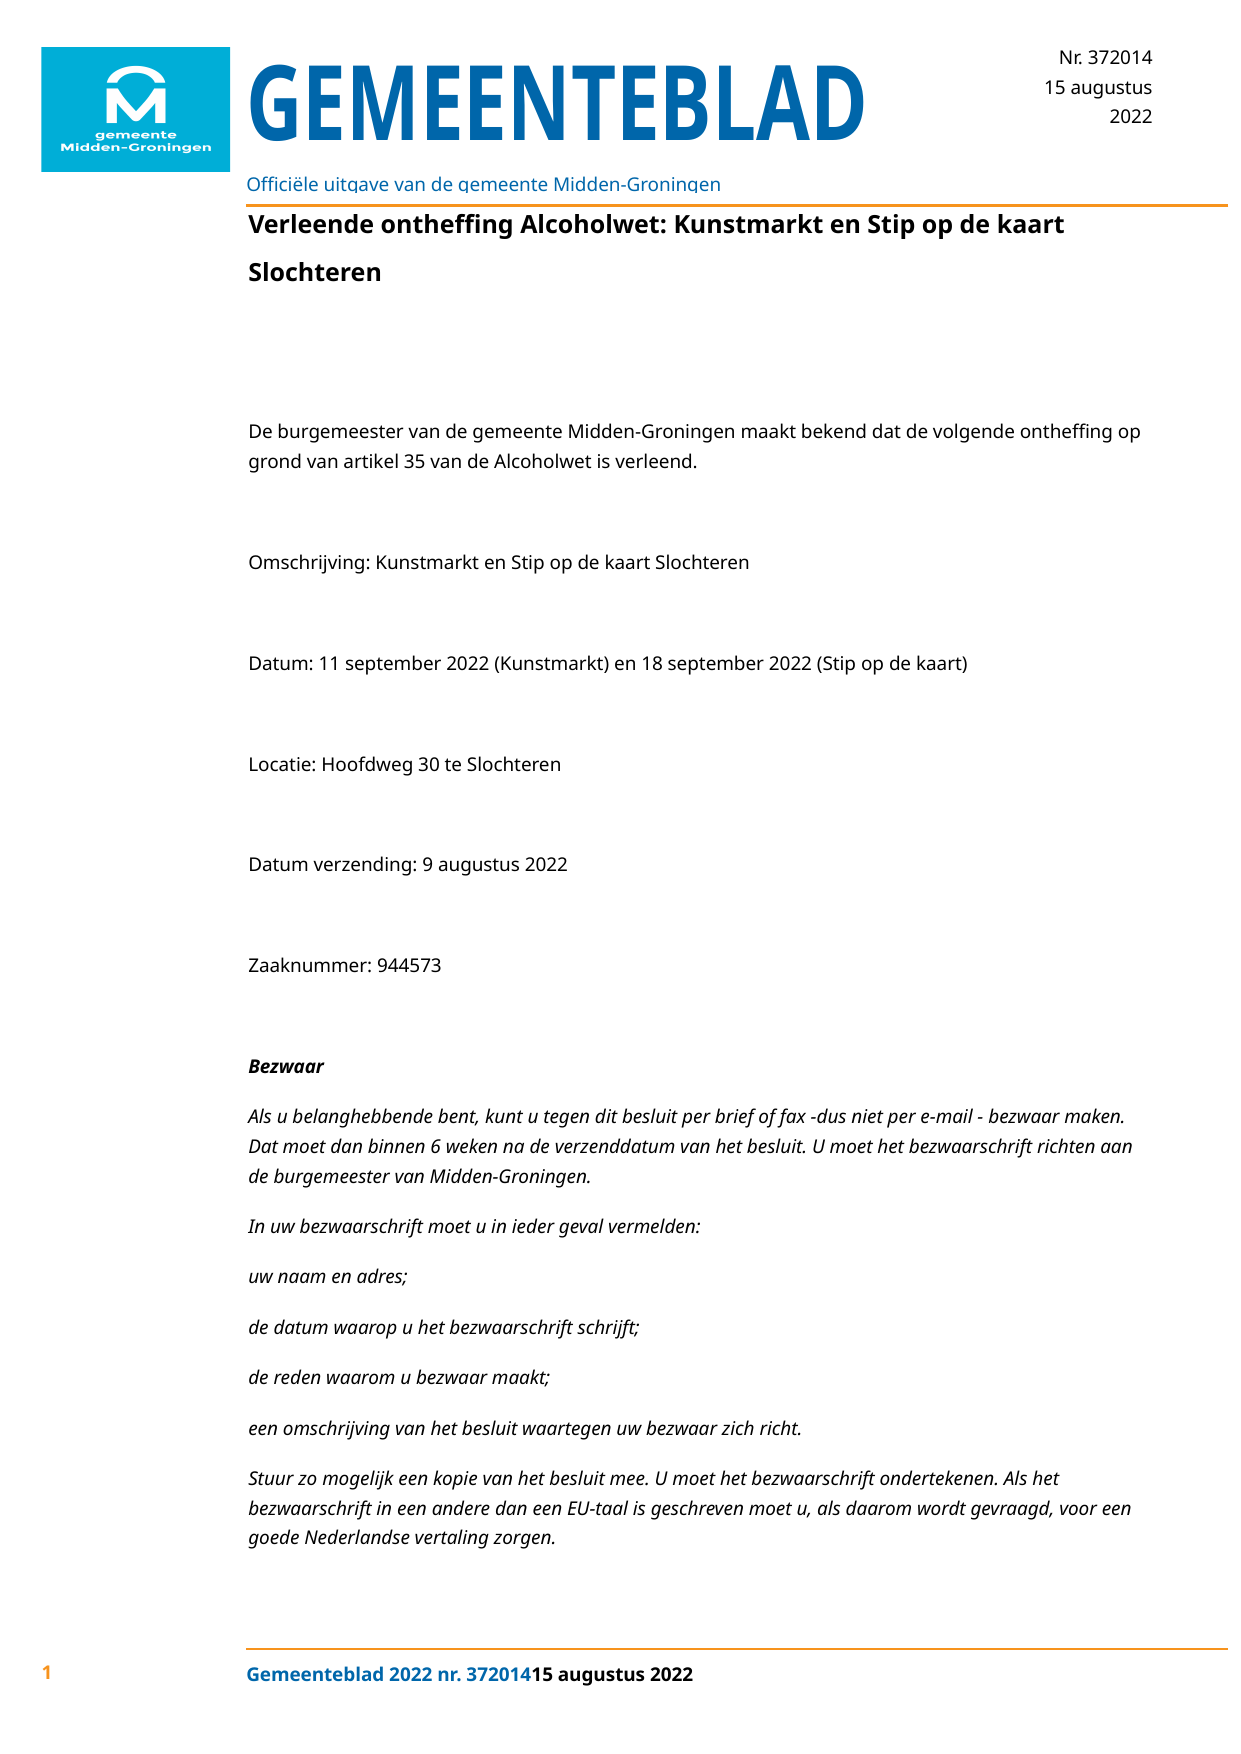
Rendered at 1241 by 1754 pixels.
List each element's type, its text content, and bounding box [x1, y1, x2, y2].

text de reden waarom u bezwaar maakt; [248, 1364, 1152, 1390]
text de datum waarop u het bezwaarschrift schrijft; [248, 1314, 1152, 1340]
text Als u belanghebbende bent, kunt u tegen dit besluit per brief of fax -dus niet per e-mail - bezwaar maken. Dat moet dan binnen 6 weken na de verzenddatum van het besluit. U moet het bezwaarschrift richten aan de burgemeester van Midden-Groningen. [248, 1104, 1152, 1189]
picture [108, 66, 164, 82]
text Omschrijving: Kunstmarkt en Stip op de kaart Slochteren [248, 549, 1152, 575]
text Bezwaar [248, 1053, 1152, 1079]
text uw naam en adres; [248, 1264, 1152, 1289]
text In uw bezwaarschrift moet u in ieder geval vermelden: [248, 1213, 1152, 1239]
text Zaaknummer: 944573 [248, 952, 1152, 978]
text een omschrijving van het besluit waartegen uw bezwaar zich richt. [248, 1415, 1152, 1441]
text Datum: 11 september 2022 (Kunstmarkt) en 18 september 2022 (Stip op de kaart) [248, 650, 1152, 676]
text Stuur zo mogelijk een kopie van het besluit mee. U moet het bezwaarschrift ondertekenen. Als het bezwaarschrift in een andere dan een EU-taal is geschreven moet u, als daarom wordt gevraagd, voor een goede Nederlandse vertaling zorgen. [248, 1465, 1152, 1550]
text Datum verzending: 9 augustus 2022 [248, 852, 1152, 877]
text De burgemeester van de gemeente Midden-Groningen maakt bekend dat de volgende ontheffing op grond van artikel 35 van de Alcoholwet is verleend. [248, 419, 1152, 474]
text Locatie: Hoofdweg 30 te Slochteren [248, 751, 1152, 777]
picture [184, 146, 190, 153]
picture [107, 89, 165, 122]
text Verleende ontheffing Alcoholwet: Kunstmarkt en Stip op de kaart Slochteren [248, 207, 1152, 288]
